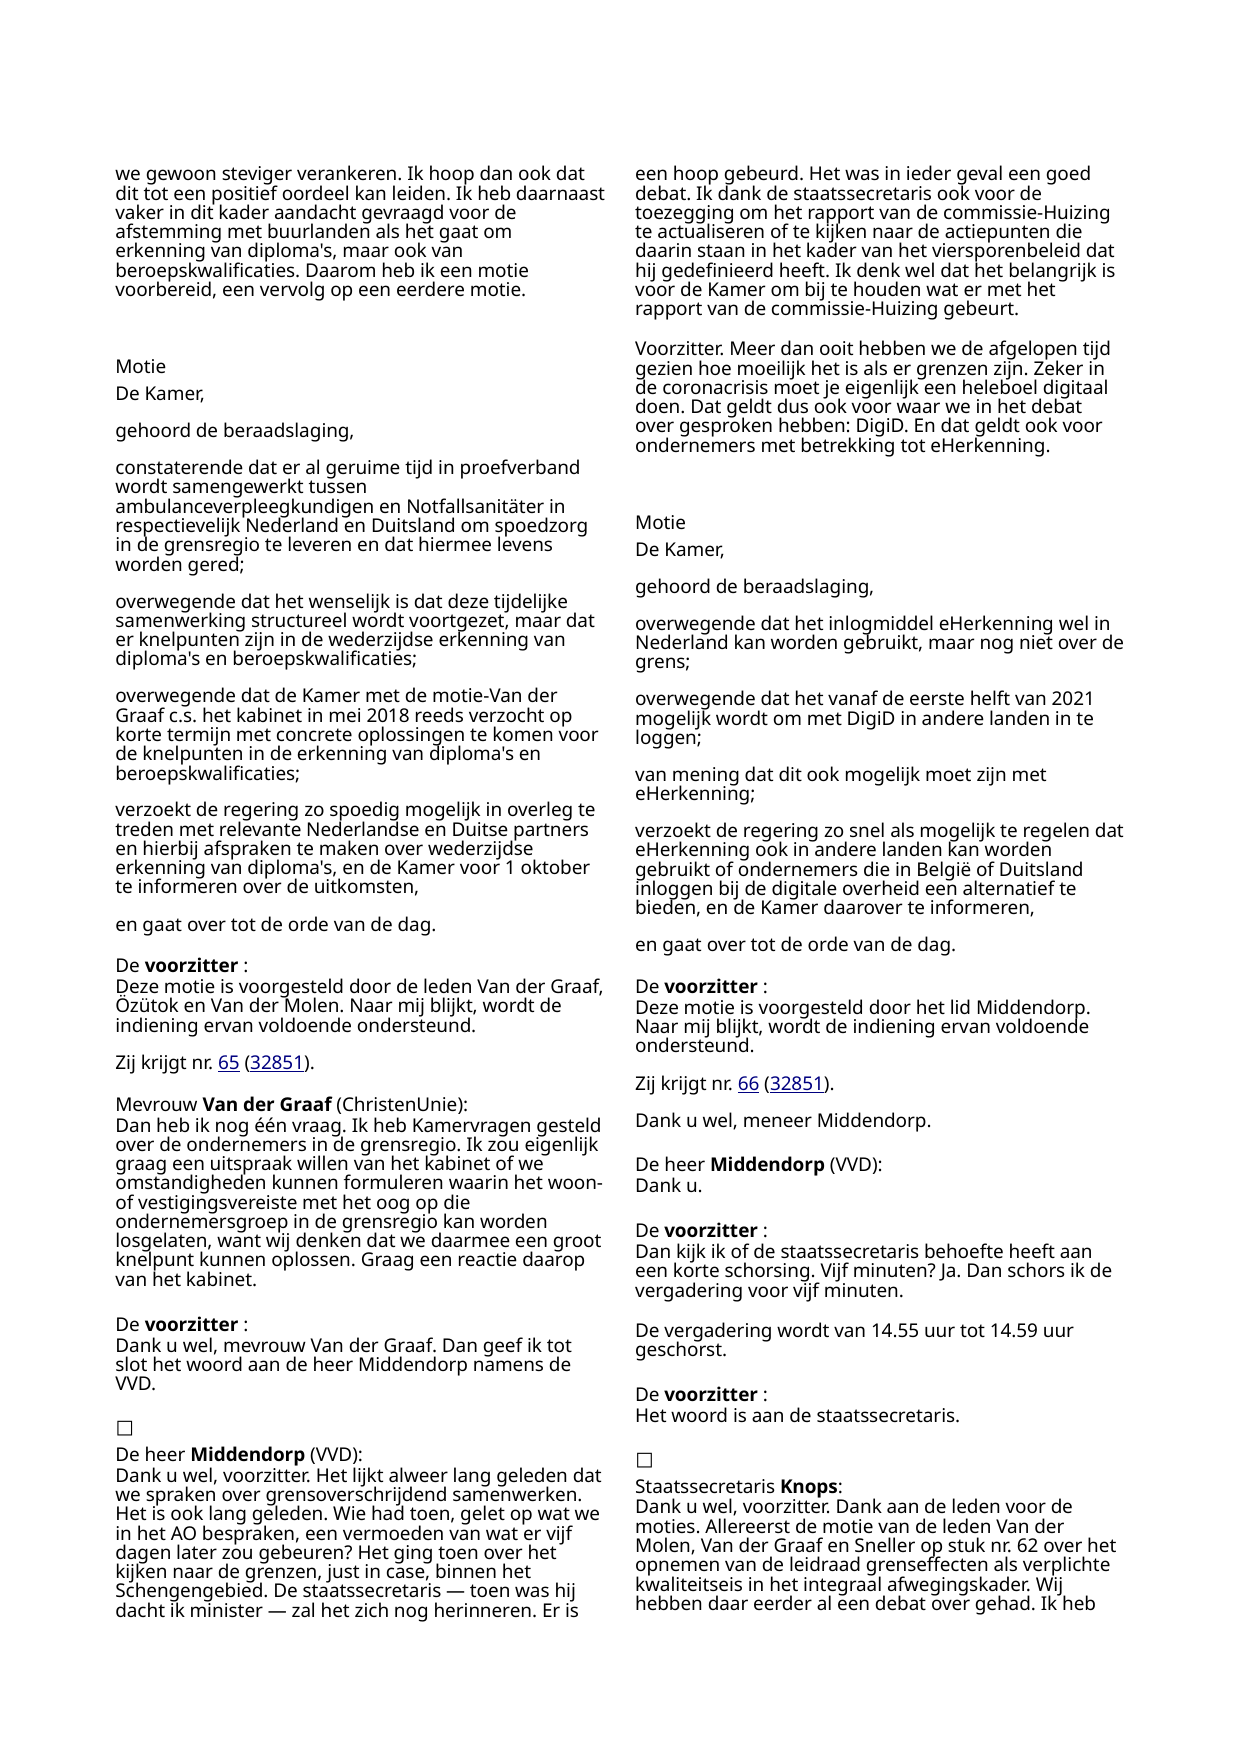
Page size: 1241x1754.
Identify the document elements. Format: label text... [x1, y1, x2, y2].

text De voorzitter : [635, 1381, 1125, 1407]
text en gaat over tot de orde van de dag. [635, 936, 1125, 956]
text overwegende dat het inlogmiddel eHerkenning wel in Nederland kan worden gebruikt, maar nog niet over de grens; [635, 615, 1125, 673]
text Deze motie is voorgesteld door het lid Middendorp. Naar mij blijkt, wordt de indiening ervan voldoende ondersteund. [635, 999, 1125, 1057]
text De Kamer, [115, 385, 605, 404]
text De heer Middendorp (VVD): [115, 1441, 605, 1467]
text ⬜ [635, 1447, 1125, 1473]
text Het woord is aan de staatssecretaris. [635, 1407, 1125, 1426]
text gehoord de beraadslaging, [115, 422, 605, 442]
text verzoekt de regering zo spoedig mogelijk in overleg te treden met relevante Nederlandse en Duitse partners en hierbij afspraken te maken over wederzijdse erkenning van diploma's, en de Kamer voor 1 oktober te informeren over de uitkomsten, [115, 801, 605, 898]
text Dan heb ik nog één vraag. Ik heb Kamervragen gesteld over de ondernemers in de grensregio. Ik zou eigenlijk graag een uitspraak willen van het kabinet of we omstandigheden kunnen formuleren waarin het woon- of vestigingsvereiste met het oog op die ondernemersgroep in de grensregio kan worden losgelaten, want wij denken dat we daarmee een groot knelpunt kunnen oplossen. Graag een reactie daarop van het kabinet. [115, 1117, 605, 1290]
text De Kamer, [635, 541, 1125, 560]
text overwegende dat het wenselijk is dat deze tijdelijke samenwerking structureel wordt voortgezet, maar dat er knelpunten zijn in de wederzijdse erkenning van diploma's en beroepskwalificaties; [115, 593, 605, 670]
text verzoekt de regering zo snel als mogelijk te regelen dat eHerkenning ook in andere landen kan worden gebruikt of ondernemers die in België of Duitsland inloggen bij de digitale overheid een alternatief te bieden, en de Kamer daarover te informeren, [635, 822, 1125, 918]
text Dank u. [635, 1177, 1125, 1197]
text een hoop gebeurd. Het was in ieder geval een goed debat. Ik dank de staatssecretaris ook voor de toezegging om het rapport van de commissie-Huizing te actualiseren of te kijken naar de actiepunten die daarin staan in het kader van het viersporenbeleid dat hij gedefinieerd heeft. Ik denk wel dat het belangrijk is voor de Kamer om bij te houden wat er met het rapport van de commissie-Huizing gebeurt. [635, 165, 1125, 319]
text ⬜ [115, 1415, 605, 1441]
text De vergadering wordt van 14.55 uur tot 14.59 uur geschorst. [635, 1322, 1125, 1360]
text van mening dat dit ook mogelijk moet zijn met eHerkenning; [635, 766, 1125, 804]
text en gaat over tot de orde van de dag. [115, 916, 605, 935]
text Mevrouw Van der Graaf (ChristenUnie): [115, 1091, 605, 1117]
text Staatssecretaris Knops: [635, 1473, 1125, 1498]
text Dank u wel, voorzitter. Dank aan de leden voor de moties. Allereerst de motie van de leden Van der Molen, Van der Graaf en Sneller op stuk nr. 62 over het opnemen van de leidraad grenseffecten als verplichte kwaliteitseis in het integraal afwegingskader. Wij hebben daar eerder al een debat over gehad. Ik heb [635, 1498, 1125, 1614]
text Dank u wel, mevrouw Van der Graaf. Dan geef ik tot slot het woord aan de heer Middendorp namens de VVD. [115, 1337, 605, 1394]
text constaterende dat er al geruime tijd in proefverband wordt samengewerkt tussen ambulanceverpleegkundigen en Notfallsanitäter in respectievelijk Nederland en Duitsland om spoedzorg in de grensregio te leveren en dat hiermee levens worden gered; [115, 459, 605, 575]
text we gewoon steviger verankeren. Ik hoop dan ook dat dit tot een positief oordeel kan leiden. Ik heb daarnaast vaker in dit kader aandacht gevraagd voor de afstemming met buurlanden als het gaat om erkenning van diploma's, maar ook van beroepskwalificaties. Daarom heb ik een motie voorbereid, een vervolg op een eerdere motie. [115, 165, 605, 300]
text Dank u wel, meneer Middendorp. [635, 1112, 1125, 1131]
text De voorzitter : [115, 1311, 605, 1337]
text Motie [115, 354, 605, 379]
text De voorzitter : [115, 952, 605, 978]
text overwegende dat het vanaf de eerste helft van 2021 mogelijk wordt om met DigiD in andere landen in te loggen; [635, 690, 1125, 748]
text Dank u wel, voorzitter. Het lijkt alweer lang geleden dat we spraken over grensoverschrijdend samenwerken. Het is ook lang geleden. Wie had toen, gelet op wat we in het AO bespraken, een vermoeden van wat er vijf dagen later zou gebeuren? Het ging toen over het kijken naar de grenzen, just in case, binnen het Schengengebied. De staatssecretaris — toen was hij dacht ik minister — zal het zich nog herinneren. Er is [115, 1467, 605, 1621]
text De voorzitter : [635, 973, 1125, 999]
text overwegende dat de Kamer met de motie-Van der Graaf c.s. het kabinet in mei 2018 reeds verzocht op korte termijn met concrete oplossingen te komen voor de knelpunten in de erkenning van diploma's en beroepskwalificaties; [115, 687, 605, 784]
text Dan kijk ik of de staatssecretaris behoefte heeft aan een korte schorsing. Vijf minuten? Ja. Dan schors ik de vergadering voor vijf minuten. [635, 1243, 1125, 1301]
text gehoord de beraadslaging, [635, 578, 1125, 597]
text De heer Middendorp (VVD): [635, 1152, 1125, 1177]
text Motie [635, 509, 1125, 535]
text Zij krijgt nr. 66 (32851). [635, 1074, 1125, 1094]
text Voorzitter. Meer dan ooit hebben we de afgelopen tijd gezien hoe moeilijk het is als er grenzen zijn. Zeker in de coronacrisis moet je eigenlijk een heleboel digitaal doen. Dat geldt dus ook voor waar we in het debat over gesproken hebben: DigiD. En dat geldt ook voor ondernemers met betrekking tot eHerkenning. [635, 340, 1125, 456]
text De voorzitter : [635, 1217, 1125, 1243]
text Deze motie is voorgesteld door de leden Van der Graaf, Özütok en Van der Molen. Naar mij blijkt, wordt de indiening ervan voldoende ondersteund. [115, 978, 605, 1036]
text Zij krijgt nr. 65 (32851). [115, 1054, 605, 1073]
